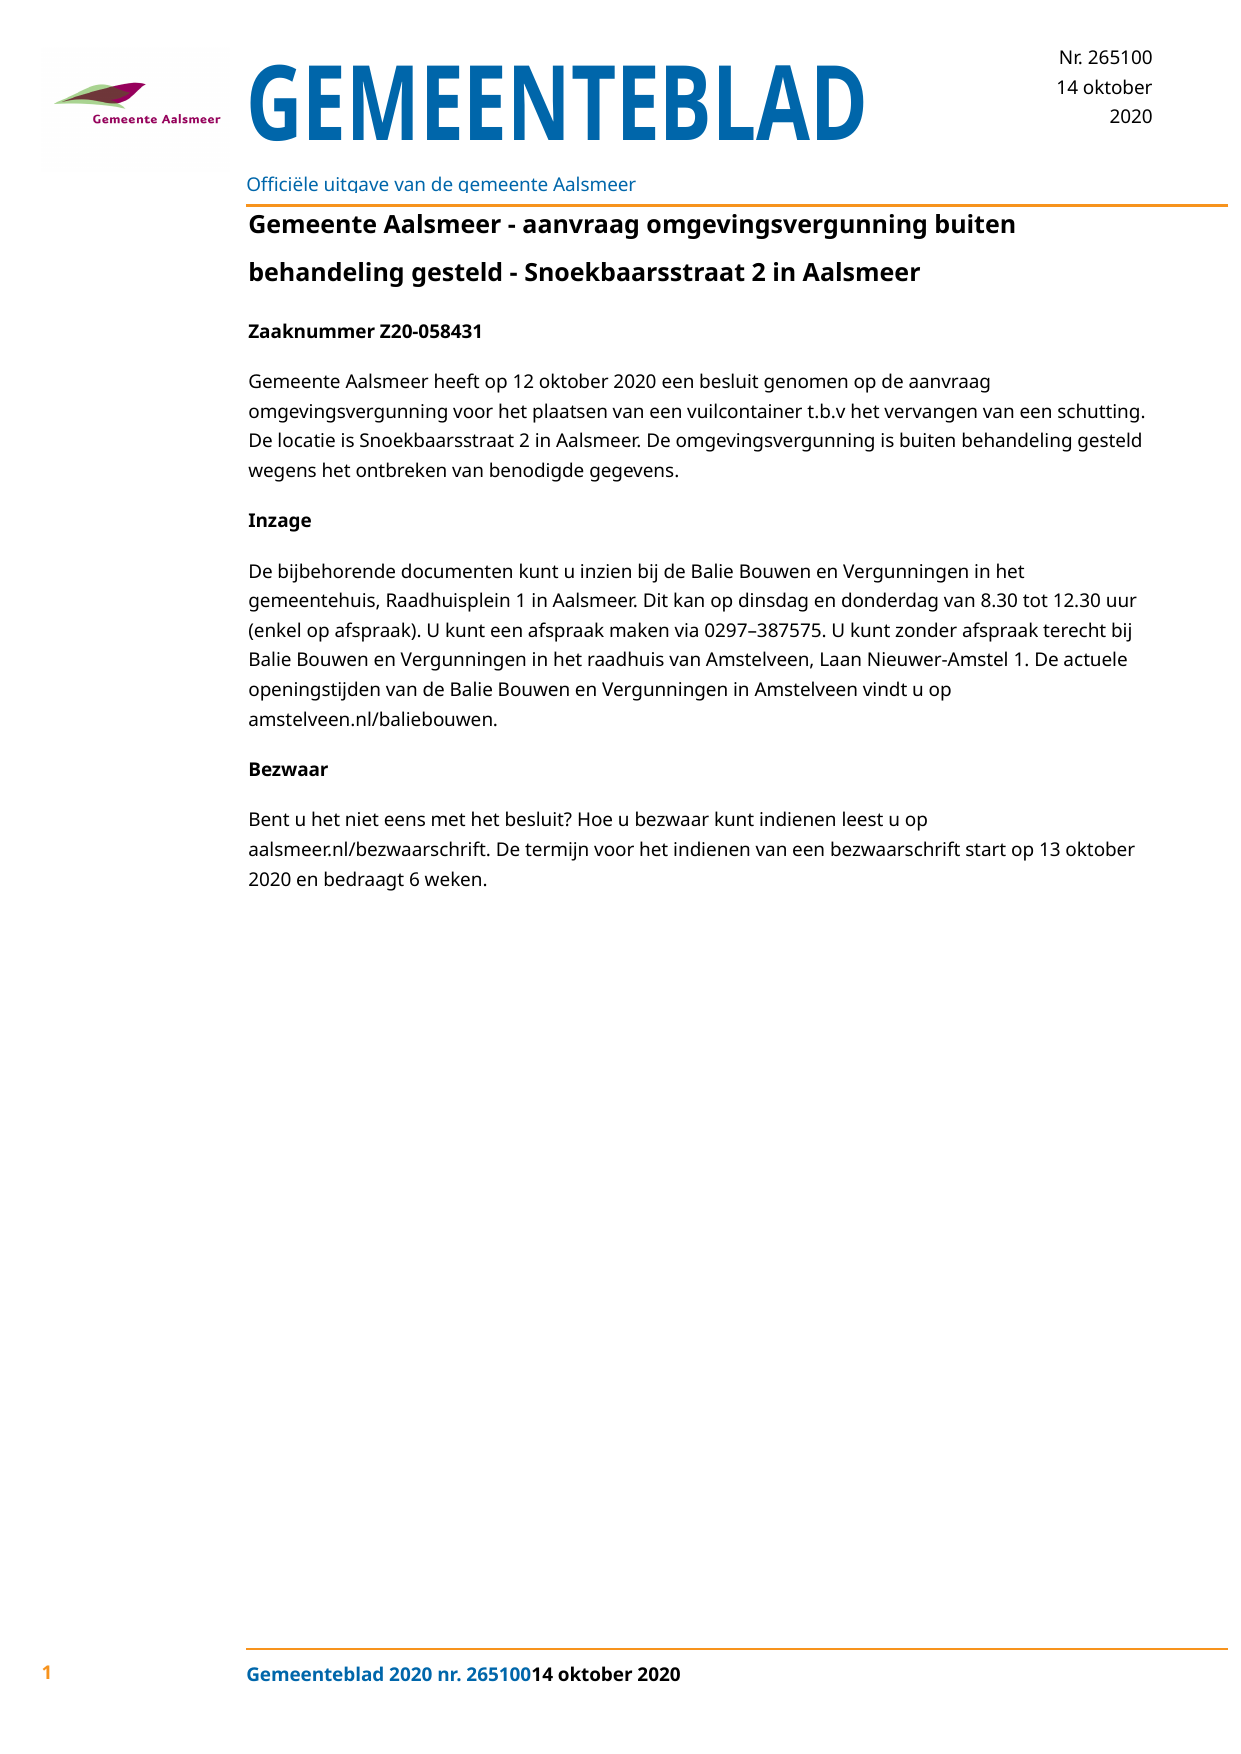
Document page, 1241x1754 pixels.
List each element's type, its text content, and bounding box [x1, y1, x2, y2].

picture [41, 47, 231, 172]
text Gemeente Aalsmeer heeft op 12 oktober 2020 een besluit genomen op de aanvraag omgevingsvergunning voor het plaatsen van een vuilcontainer t.b.v het vervangen van een schutting. De locatie is Snoekbaarsstraat 2 in Aalsmeer. De omgevingsvergunning is buiten behandeling gesteld wegens het ontbreken van benodigde gegevens. [248, 368, 1152, 483]
text Zaaknummer Z20-058431 [248, 318, 1152, 344]
text Bent u het niet eens met het besluit? Hoe u bezwaar kunt indienen leest u op aalsmeer.nl/bezwaarschrift. De termijn voor het indienen van een bezwaarschrift start op 13 oktober 2020 en bedraagt 6 weken. [248, 807, 1152, 892]
text Inzage [248, 507, 1152, 533]
text De bijbehorende documenten kunt u inzien bij de Balie Bouwen en Vergunningen in het gemeentehuis, Raadhuisplein 1 in Aalsmeer. Dit kan op dinsdag en donderdag van 8.30 tot 12.30 uur (enkel op afspraak). U kunt een afspraak maken via 0297–387575. U kunt zonder afspraak terecht bij Balie Bouwen en Vergunningen in het raadhuis van Amstelveen, Laan Nieuwer-Amstel 1. De actuele openingstijden van de Balie Bouwen en Vergunningen in Amstelveen vindt u op amstelveen.nl/baliebouwen. [248, 558, 1152, 732]
text Gemeente Aalsmeer - aanvraag omgevingsvergunning buiten behandeling gesteld - Snoekbaarsstraat 2 in Aalsmeer [248, 207, 1152, 288]
text Bezwaar [248, 756, 1152, 782]
